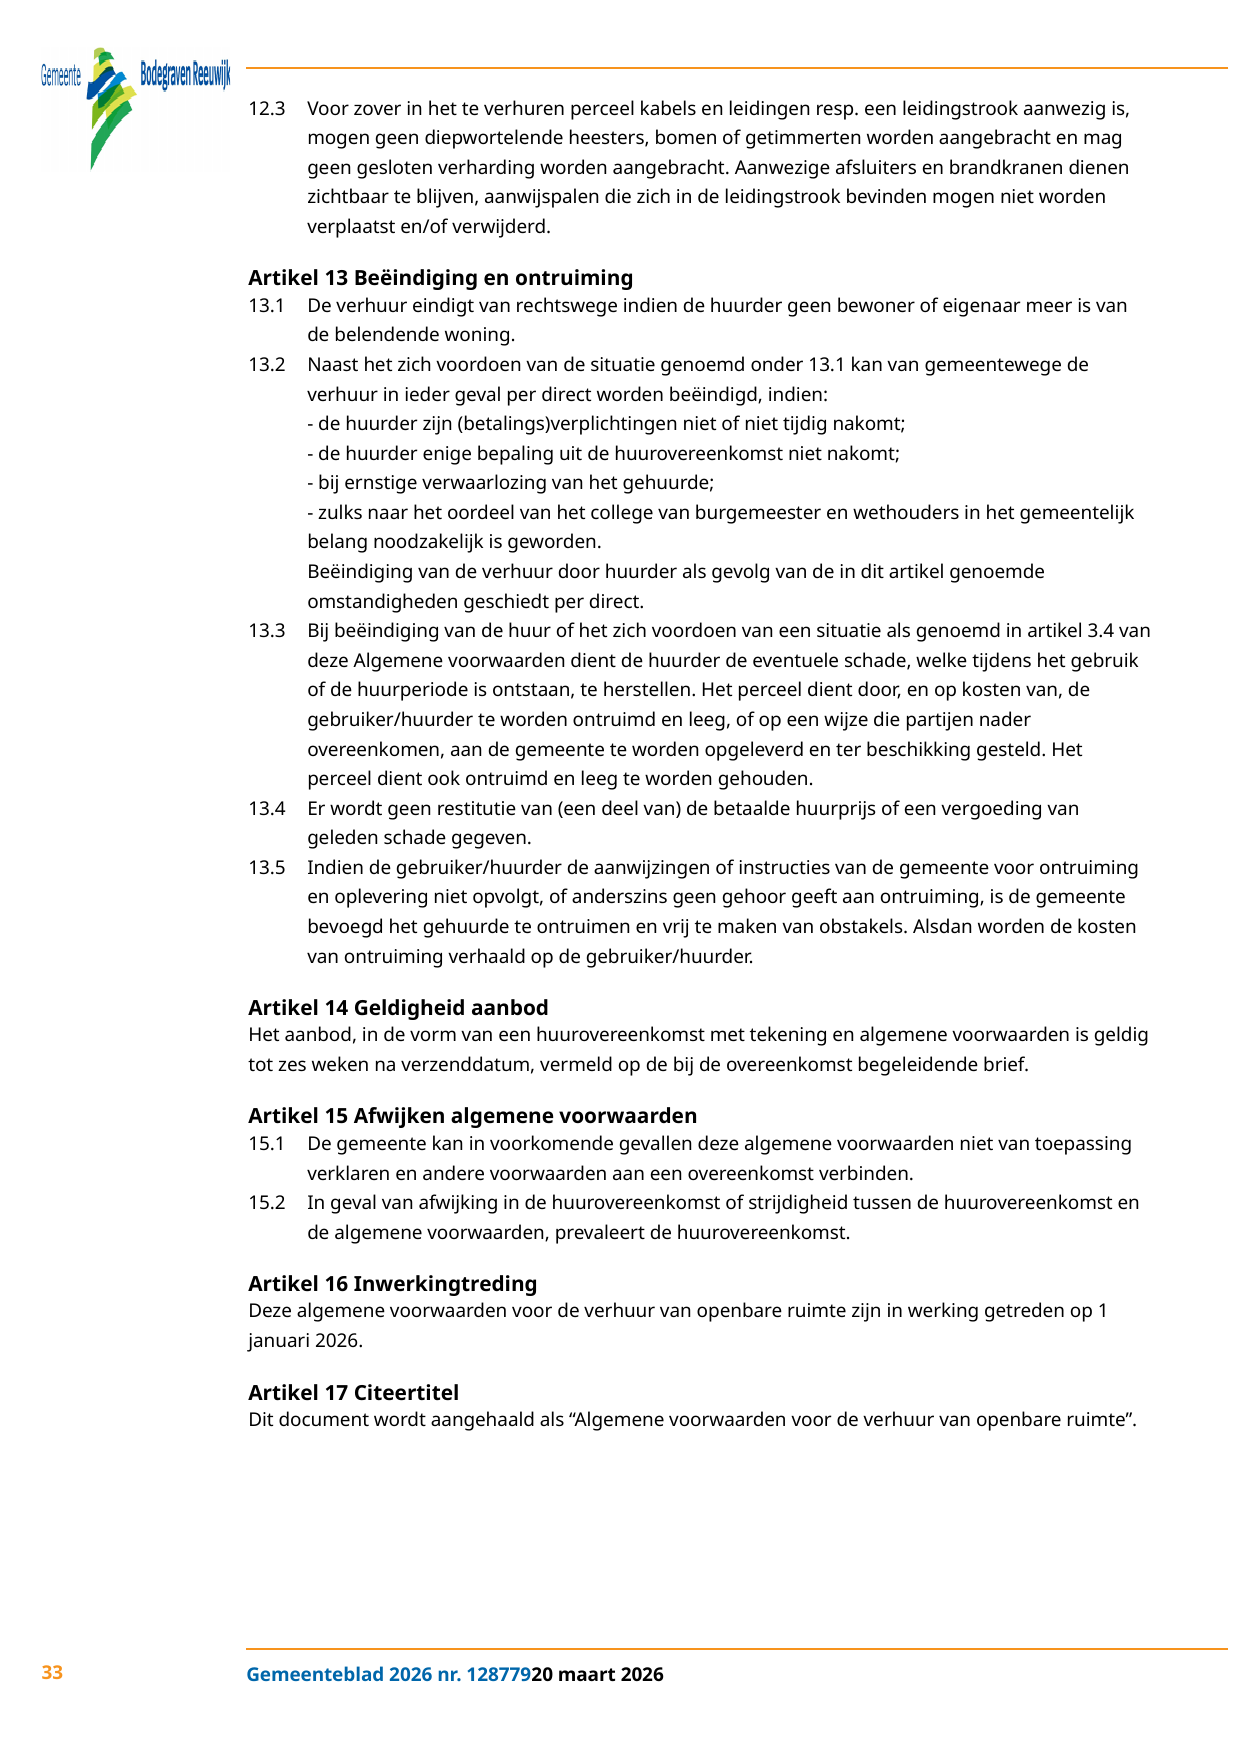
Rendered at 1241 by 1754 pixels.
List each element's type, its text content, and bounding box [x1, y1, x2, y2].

text Artikel 15 Afwijken algemene voorwaarden [248, 1102, 1152, 1130]
list - zulks naar het oordeel van het college van burgemeester en wethouders in het gemeentelijk belang noodzakelijk is geworden. [248, 499, 1152, 554]
list De gemeente kan in voorkomende gevallen deze algemene voorwaarden niet van toepassing verklaren en andere voorwaarden aan een overeenkomst verbinden. [248, 1130, 1152, 1185]
list Naast het zich voordoen van de situatie genoemd onder 13.1 kan van gemeentewege de verhuur in ieder geval per direct worden beëindigd, indien: [248, 351, 1152, 406]
list Voor zover in het te verhuren perceel kabels en leidingen resp. een leidingstrook aanwezig is, mogen geen diepwortelende heesters, bomen of getimmerten worden aangebracht en mag geen gesloten verharding worden aangebracht. Aanwezige afsluiters en brandkranen dienen zichtbaar te blijven, aanwijspalen die zich in de leidingstrook bevinden mogen niet worden verplaatst en/of verwijderd. [248, 95, 1152, 239]
list Beëindiging van de verhuur door huurder als gevolg van de in dit artikel genoemde omstandigheden geschiedt per direct. [248, 558, 1152, 613]
text Deze algemene voorwaarden voor de verhuur van openbare ruimte zijn in werking getreden op 1 januari 2026. [248, 1298, 1152, 1353]
list - bij ernstige verwaarlozing van het gehuurde; [248, 469, 1152, 495]
text Artikel 13 Beëindiging en ontruiming [248, 263, 1152, 292]
list Er wordt geen restitutie van (een deel van) de betaalde huurprijs of een vergoeding van geleden schade gegeven. [248, 795, 1152, 850]
list In geval van afwijking in de huurovereenkomst of strijdigheid tussen de huurovereenkomst en de algemene voorwaarden, prevaleert de huurovereenkomst. [248, 1189, 1152, 1244]
text Artikel 17 Citeertitel [248, 1378, 1152, 1406]
list Indien de gebruiker/huurder de aanwijzingen of instructies van de gemeente voor ontruiming en oplevering niet opvolgt, of anderszins geen gehoor geeft aan ontruiming, is de gemeente bevoegd het gehuurde te ontruimen en vrij te maken van obstakels. Alsdan worden de kosten van ontruiming verhaald op de gebruiker/huurder. [248, 854, 1152, 968]
list - de huurder zijn (betalings)verplichtingen niet of niet tijdig nakomt; [248, 410, 1152, 436]
list - de huurder enige bepaling uit de huurovereenkomst niet nakomt; [248, 440, 1152, 466]
list Bij beëindiging van de huur of het zich voordoen van een situatie als genoemd in artikel 3.4 van deze Algemene voorwaarden dient de huurder de eventuele schade, welke tijdens het gebruik of de huurperiode is ontstaan, te herstellen. Het perceel dient door, en op kosten van, de gebruiker/huurder te worden ontruimd en leeg, of op een wijze die partijen nader overeenkomen, aan de gemeente te worden opgeleverd en ter beschikking gesteld. Het perceel dient ook ontruimd en leeg te worden gehouden. [248, 617, 1152, 791]
text Het aanbod, in de vorm van een huurovereenkomst met tekening en algemene voorwaarden is geldig tot zes weken na verzenddatum, vermeld op de bij de overeenkomst begeleidende brief. [248, 1022, 1152, 1077]
text Artikel 16 Inwerkingtreding [248, 1269, 1152, 1298]
list De verhuur eindigt van rechtswege indien de huurder geen bewoner of eigenaar meer is van de belendende woning. [248, 292, 1152, 347]
picture [41, 47, 231, 172]
text Artikel 14 Geldigheid aanbod [248, 993, 1152, 1022]
text Dit document wordt aangehaald als “Algemene voorwaarden voor de verhuur van openbare ruimte”. [248, 1406, 1152, 1432]
